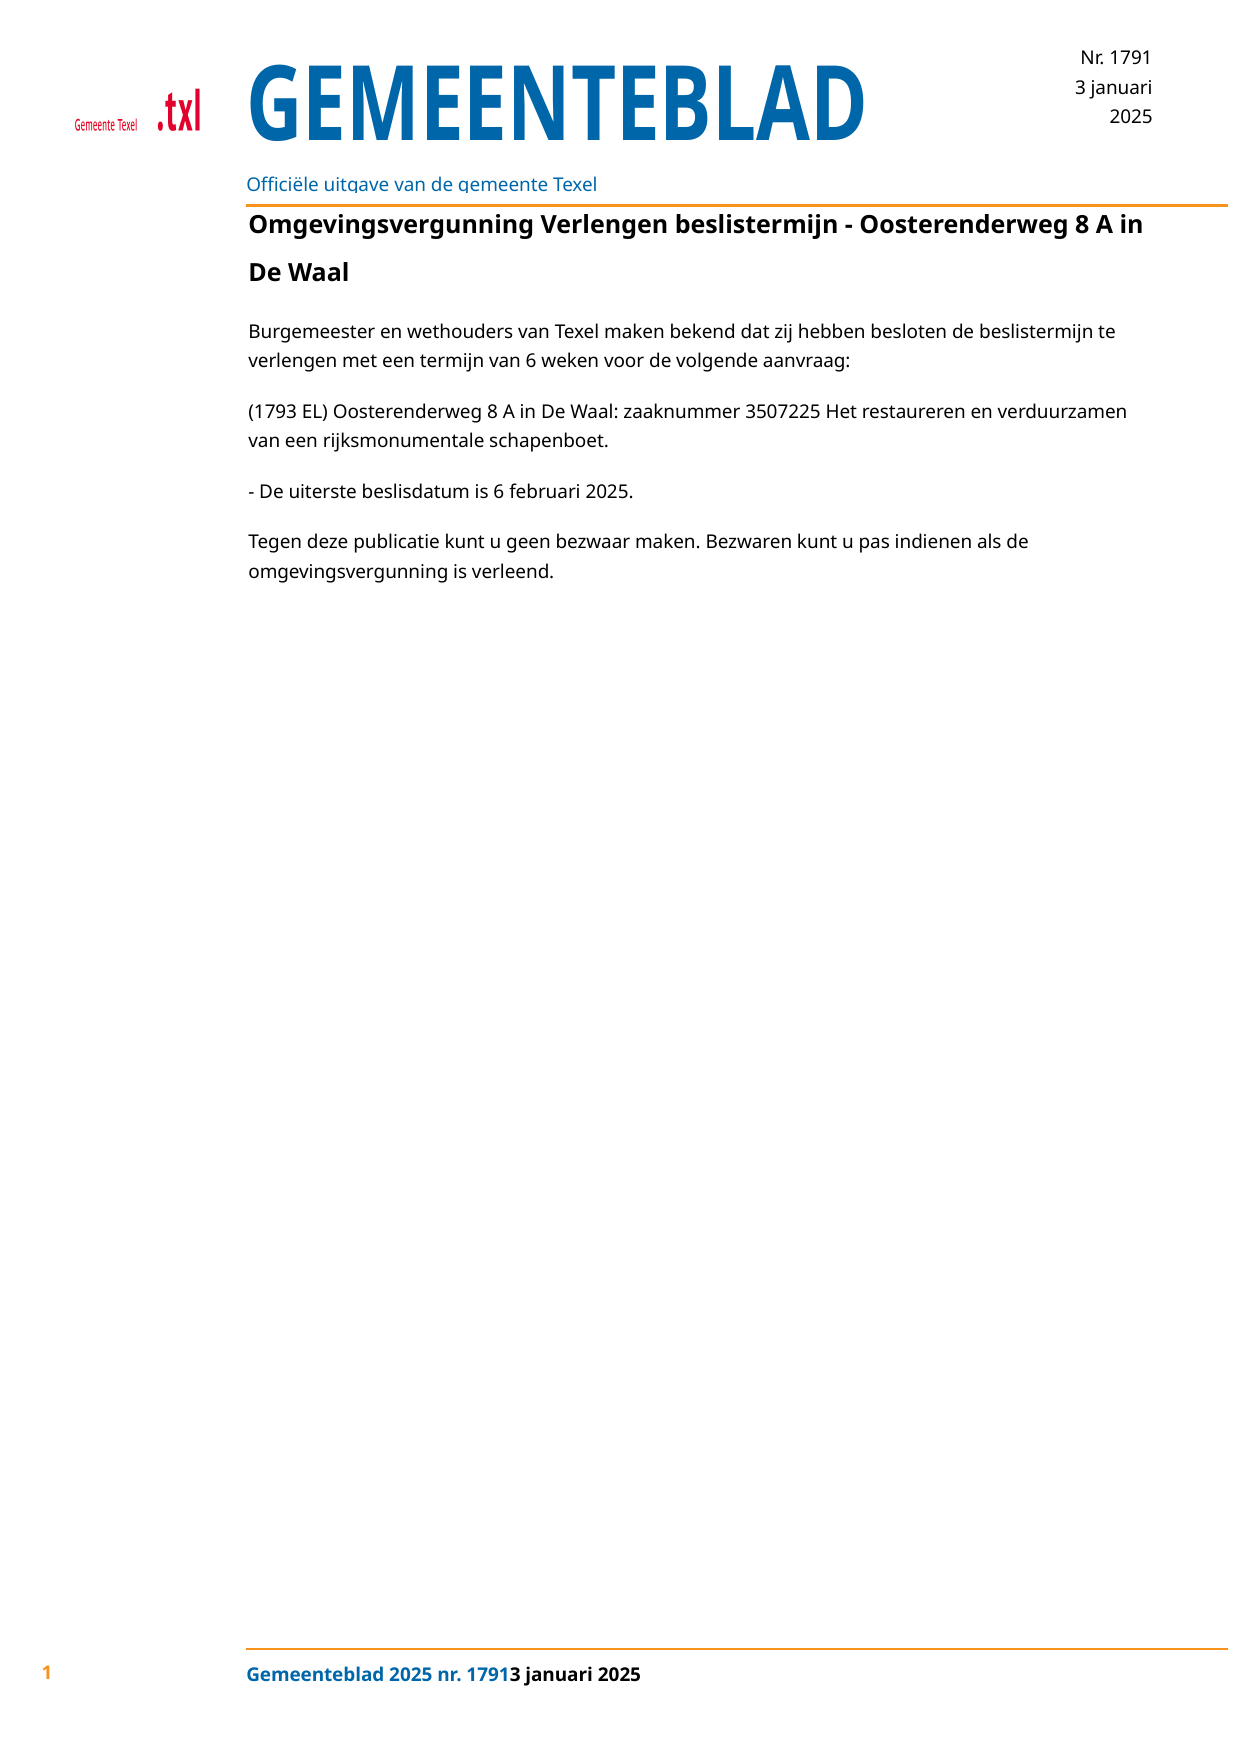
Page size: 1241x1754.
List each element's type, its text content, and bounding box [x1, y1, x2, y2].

text Omgevingsvergunning Verlengen beslistermijn - Oosterenderweg 8 A in De Waal [248, 207, 1152, 288]
text Burgemeester en wethouders van Texel maken bekend dat zij hebben besloten de beslistermijn te verlengen met een termijn van 6 weken voor de volgende aanvraag: [248, 318, 1152, 373]
picture [41, 47, 231, 172]
text (1793 EL) Oosterenderweg 8 A in De Waal: zaaknummer 3507225 Het restaureren en verduurzamen van een rijksmonumentale schapenboet. [248, 398, 1152, 453]
text Tegen deze publicatie kunt u geen bezwaar maken. Bezwaren kunt u pas indienen als de omgevingsvergunning is verleend. [248, 528, 1152, 584]
text - De uiterste beslisdatum is 6 februari 2025. [248, 478, 1152, 504]
